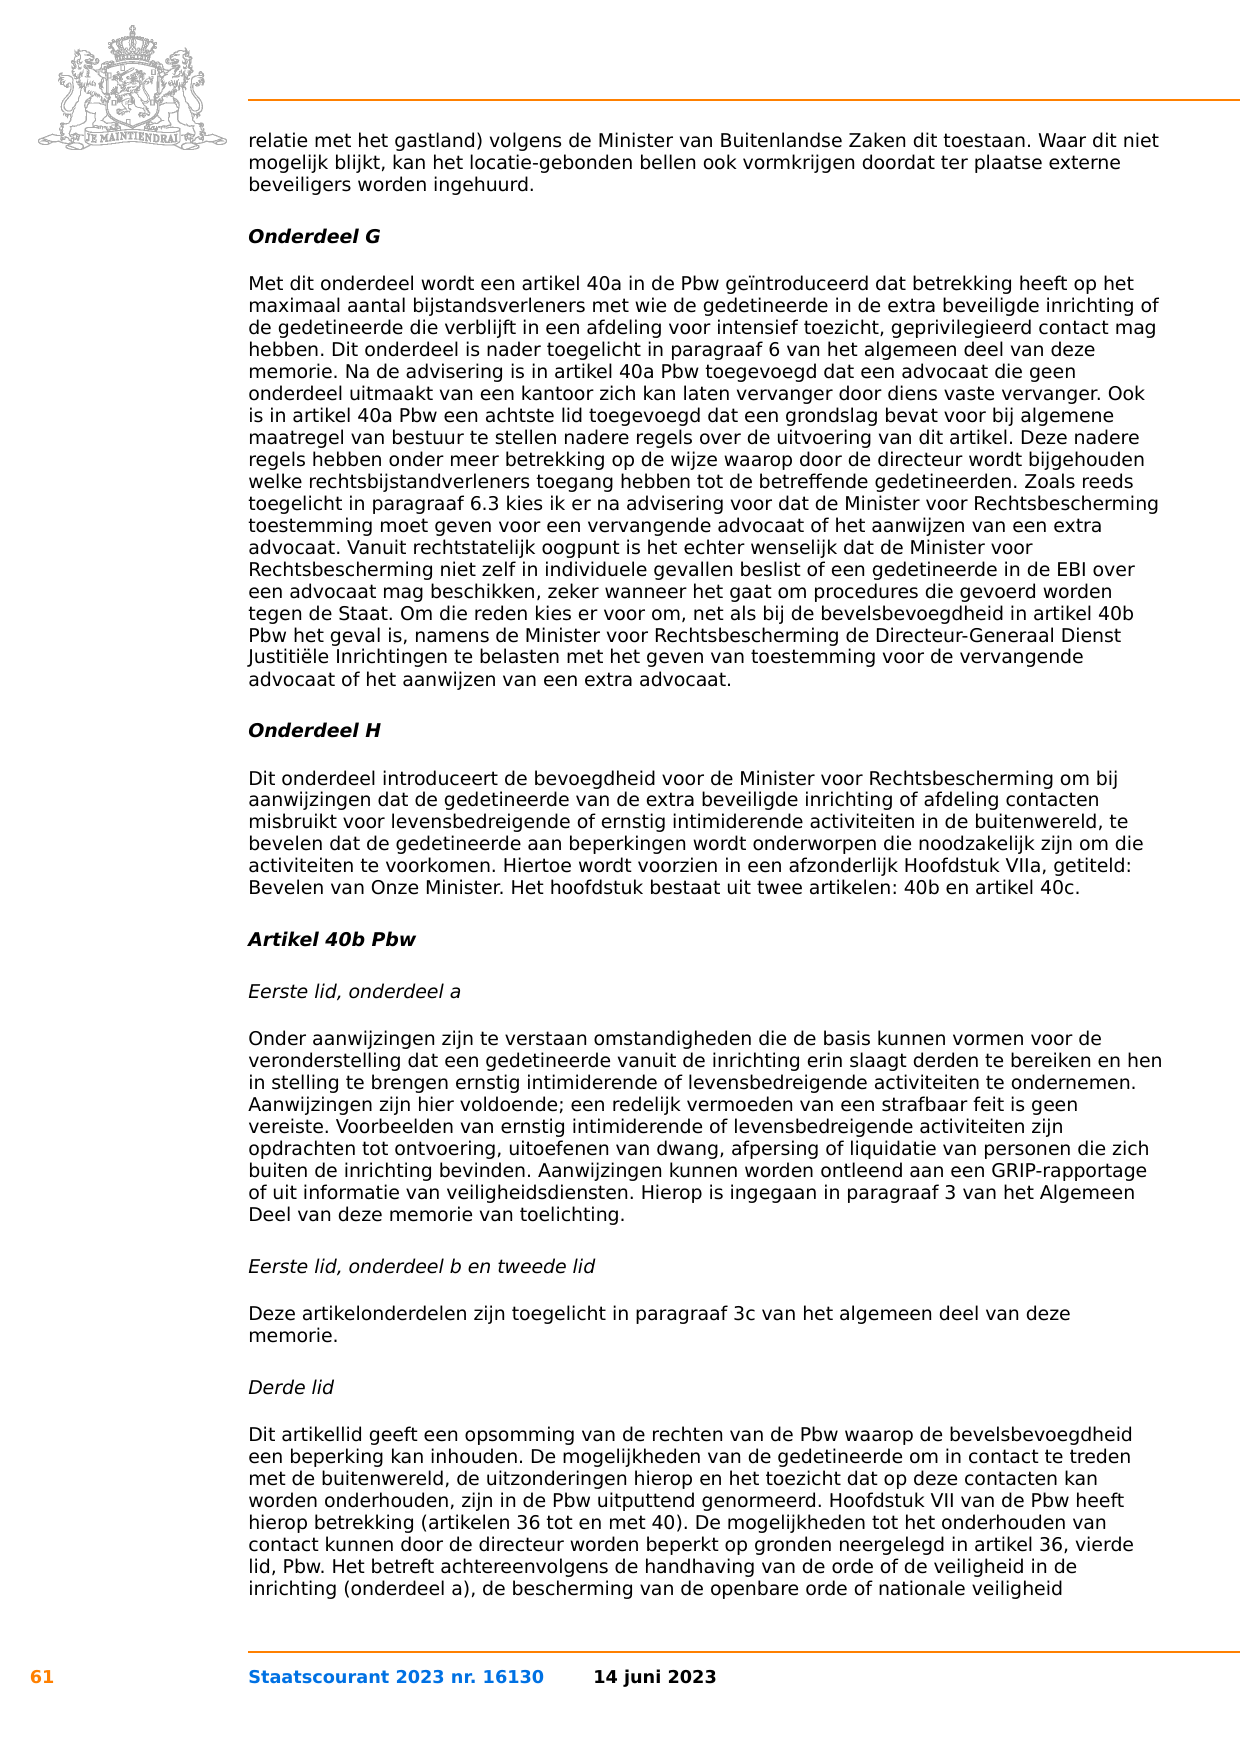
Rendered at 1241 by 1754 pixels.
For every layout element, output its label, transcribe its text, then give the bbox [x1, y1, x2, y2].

subtitle Eerste lid, onderdeel b en tweede lid [248, 1256, 1163, 1278]
subtitle Eerste lid, onderdeel a [248, 981, 1163, 1003]
picture [38, 25, 227, 150]
text Dit onderdeel introduceert de bevoegdheid voor de Minister voor Rechtsbescherming om bij aanwijzingen dat de gedetineerde van de extra beveiligde inrichting of afdeling contacten misbruikt voor levensbedreigende of ernstig intimiderende activiteiten in de buitenwereld, te bevelen dat de gedetineerde aan beperkingen wordt onderworpen die noodzakelijk zijn om die activiteiten te voorkomen. Hiertoe wordt voorzien in een afzonderlijk Hoofdstuk VIIa, getiteld: Bevelen van Onze Minister. Het hoofdstuk bestaat uit twee artikelen: 40b en artikel 40c. [248, 767, 1163, 899]
subtitle Onderdeel H [248, 720, 1163, 742]
subtitle Derde lid [248, 1377, 1163, 1399]
subtitle Onderdeel G [248, 226, 1163, 248]
text Met dit onderdeel wordt een artikel 40a in de Pbw geïntroduceerd dat betrekking heeft op het maximaal aantal bijstandsverleners met wie de gedetineerde in de extra beveiligde inrichting of de gedetineerde die verblijft in een afdeling voor intensief toezicht, geprivilegieerd contact mag hebben. Dit onderdeel is nader toegelicht in paragraaf 6 van het algemeen deel van deze memorie. Na de advisering is in artikel 40a Pbw toegevoegd dat een advocaat die geen onderdeel uitmaakt van een kantoor zich kan laten vervanger door diens vaste vervanger. Ook is in artikel 40a Pbw een achtste lid toegevoegd dat een grondslag bevat voor bij algemene maatregel van bestuur te stellen nadere regels over de uitvoering van dit artikel. Deze nadere regels hebben onder meer betrekking op de wijze waarop door de directeur wordt bijgehouden welke rechtsbijstandverleners toegang hebben tot de betreffende gedetineerden. Zoals reeds toegelicht in paragraaf 6.3 kies ik er na advisering voor dat de Minister voor Rechtsbescherming toestemming moet geven voor een vervangende advocaat of het aanwijzen van een extra advocaat. Vanuit rechtstatelijk oogpunt is het echter wenselijk dat de Minister voor Rechtsbescherming niet zelf in individuele gevallen beslist of een gedetineerde in de EBI over een advocaat mag beschikken, zeker wanneer het gaat om procedures die gevoerd worden tegen de Staat. Om die reden kies er voor om, net als bij de bevelsbevoegdheid in artikel 40b Pbw het geval is, namens de Minister voor Rechtsbescherming de Directeur-Generaal Dienst Justitiële Inrichtingen te belasten met het geven van toestemming voor de vervangende advocaat of het aanwijzen van een extra advocaat. [248, 273, 1163, 690]
text Deze artikelonderdelen zijn toegelicht in paragraaf 3c van het algemeen deel van deze memorie. [248, 1303, 1163, 1347]
text relatie met het gastland) volgens de Minister van Buitenlandse Zaken dit toestaan. Waar dit niet mogelijk blijkt, kan het locatie-gebonden bellen ook vormkrijgen doordat ter plaatse externe beveiligers worden ingehuurd. [248, 130, 1163, 196]
text Onder aanwijzingen zijn te verstaan omstandigheden die de basis kunnen vormen voor de veronderstelling dat een gedetineerde vanuit de inrichting erin slaagt derden te bereiken en hen in stelling te brengen ernstig intimiderende of levensbedreigende activiteiten te ondernemen. Aanwijzingen zijn hier voldoende; een redelijk vermoeden van een strafbaar feit is geen vereiste. Voorbeelden van ernstig intimiderende of levensbedreigende activiteiten zijn opdrachten tot ontvoering, uitoefenen van dwang, afpersing of liquidatie van personen die zich buiten de inrichting bevinden. Aanwijzingen kunnen worden ontleend aan een GRIP-rapportage of uit informatie van veiligheidsdiensten. Hierop is ingegaan in paragraaf 3 van het Algemeen Deel van deze memorie van toelichting. [248, 1028, 1163, 1226]
text Dit artikellid geeft een opsomming van de rechten van de Pbw waarop de bevelsbevoegdheid een beperking kan inhouden. De mogelijkheden van de gedetineerde om in contact te treden met de buitenwereld, de uitzonderingen hierop en het toezicht dat op deze contacten kan worden onderhouden, zijn in de Pbw uitputtend genormeerd. Hoofdstuk VII van de Pbw heeft hierop betrekking (artikelen 36 tot en met 40). De mogelijkheden tot het onderhouden van contact kunnen door de directeur worden beperkt op gronden neergelegd in artikel 36, vierde lid, Pbw. Het betreft achtereenvolgens de handhaving van de orde of de veiligheid in de inrichting (onderdeel a), de bescherming van de openbare orde of nationale veiligheid [248, 1424, 1163, 1600]
subtitle Artikel 40b Pbw [248, 929, 1163, 951]
